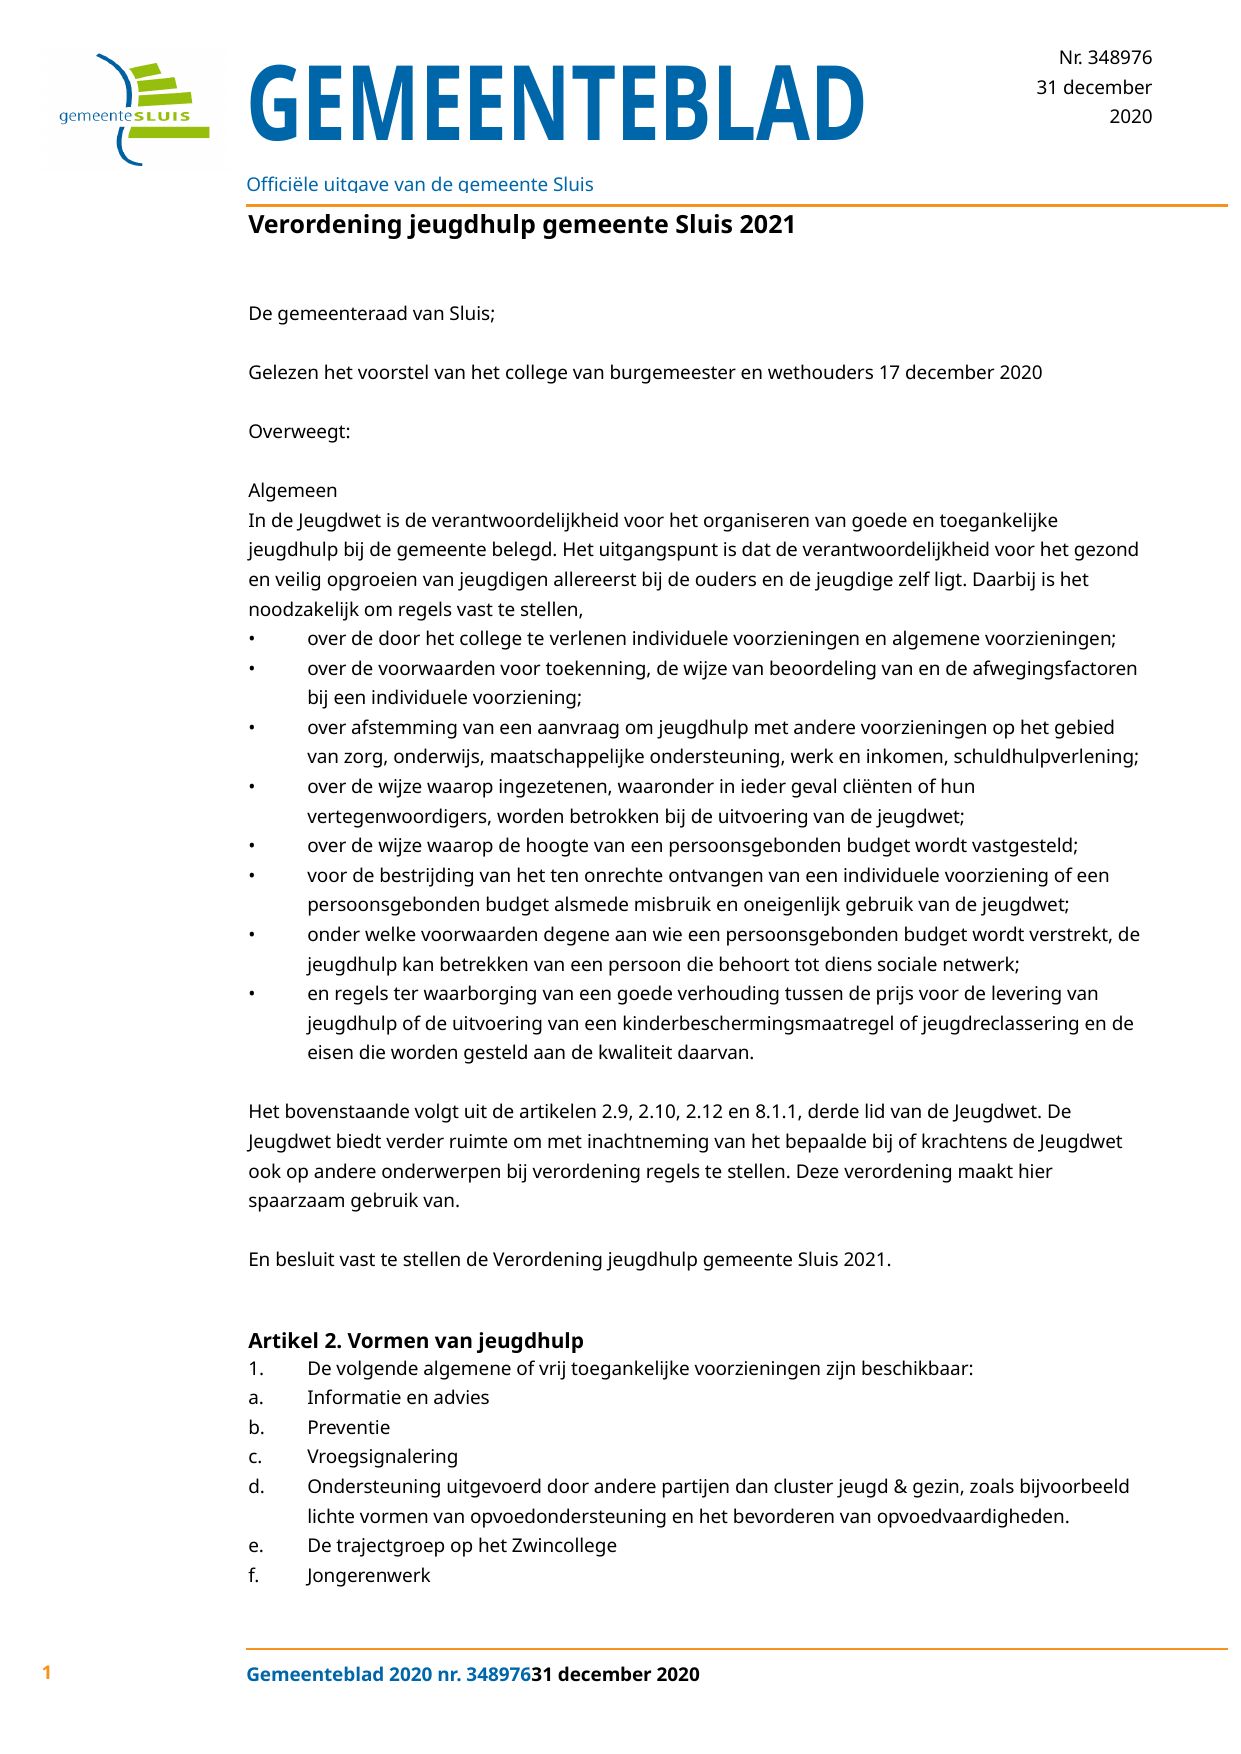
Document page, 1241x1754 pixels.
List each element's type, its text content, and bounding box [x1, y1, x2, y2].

list Ondersteuning uitgevoerd door andere partijen dan cluster jeugd & gezin, zoals bijvoorbeeld lichte vormen van opvoedondersteuning en het bevorderen van opvoedvaardigheden. [248, 1473, 1152, 1529]
list over de wijze waarop ingezetenen, waaronder in ieder geval cliënten of hun vertegenwoordigers, worden betrokken bij de uitvoering van de jeugdwet; [248, 773, 1152, 828]
picture [41, 47, 231, 172]
text De gemeenteraad van Sluis; [248, 300, 1152, 326]
list De volgende algemene of vrij toegankelijke voorzieningen zijn beschikbaar: [248, 1355, 1152, 1381]
text Gelezen het voorstel van het college van burgemeester en wethouders 17 december 2020 [248, 359, 1152, 385]
text Het bovenstaande volgt uit de artikelen 2.9, 2.10, 2.12 en 8.1.1, derde lid van de Jeugdwet. De Jeugdwet biedt verder ruimte om met inachtneming van het bepaalde bij of krachtens de Jeugdwet ook op andere onderwerpen bij verordening regels te stellen. Deze verordening maakt hier spaarzaam gebruik van. [248, 1099, 1152, 1213]
list Preventie [248, 1414, 1152, 1440]
list over afstemming van een aanvraag om jeugdhulp met andere voorzieningen op het gebied van zorg, onderwijs, maatschappelijke ondersteuning, werk en inkomen, schuldhulpverlening; [248, 714, 1152, 769]
list De trajectgroep op het Zwincollege [248, 1532, 1152, 1558]
text Artikel 2. Vormen van jeugdhulp [248, 1327, 1152, 1355]
text Algemeen [248, 477, 1152, 503]
text In de Jeugdwet is de verantwoordelijkheid voor het organiseren van goede en toegankelijke jeugdhulp bij de gemeente belegd. Het uitgangspunt is dat de verantwoordelijkheid voor het gezond en veilig opgroeien van jeugdigen allereerst bij de ouders en de jeugdige zelf ligt. Daarbij is het noodzakelijk om regels vast te stellen, [248, 507, 1152, 621]
list Vroegsignalering [248, 1444, 1152, 1469]
list over de wijze waarop de hoogte van een persoonsgebonden budget wordt vastgesteld; [248, 832, 1152, 858]
list onder welke voorwaarden degene aan wie een persoonsgebonden budget wordt verstrekt, de jeugdhulp kan betrekken van een persoon die behoort tot diens sociale netwerk; [248, 921, 1152, 976]
text Overweegt: [248, 418, 1152, 444]
list Jongerenwerk [248, 1562, 1152, 1588]
text En besluit vast te stellen de Verordening jeugdhulp gemeente Sluis 2021. [248, 1247, 1152, 1272]
list en regels ter waarborging van een goede verhouding tussen de prijs voor de levering van jeugdhulp of de uitvoering van een kinderbeschermingsmaatregel of jeugdreclassering en de eisen die worden gesteld aan de kwaliteit daarvan. [248, 980, 1152, 1065]
list over de voorwaarden voor toekenning, de wijze van beoordeling van en de afwegingsfactoren bij een individuele voorziening; [248, 655, 1152, 710]
list Informatie en advies [248, 1384, 1152, 1410]
list over de door het college te verlenen individuele voorzieningen en algemene voorzieningen; [248, 625, 1152, 651]
list voor de bestrijding van het ten onrechte ontvangen van een individuele voorziening of een persoonsgebonden budget alsmede misbruik en oneigenlijk gebruik van de jeugdwet; [248, 862, 1152, 917]
text Verordening jeugdhulp gemeente Sluis 2021 [248, 207, 1152, 241]
